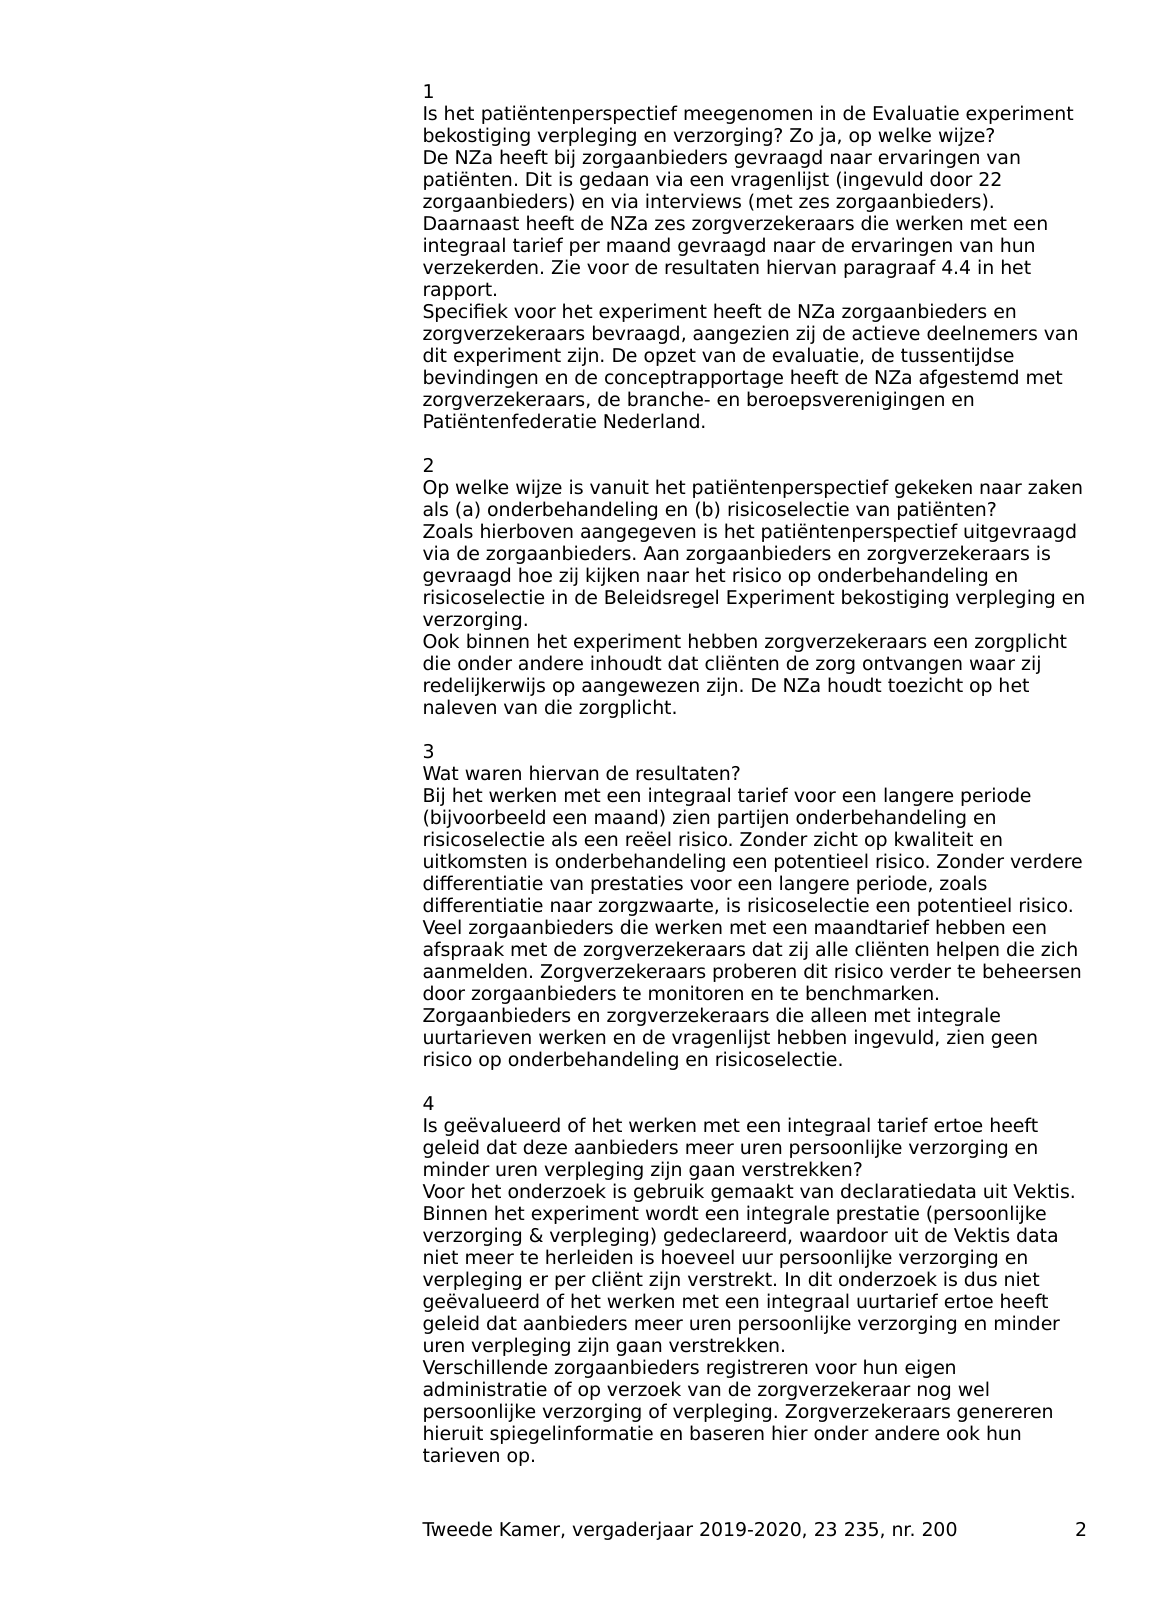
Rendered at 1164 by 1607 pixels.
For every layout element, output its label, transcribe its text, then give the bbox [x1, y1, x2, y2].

text 4 [422, 1093, 1087, 1115]
text Zorgaanbieders en zorgverzekeraars die alleen met integrale uurtarieven werken en de vragenlijst hebben ingevuld, zien geen risico op onderbehandeling en risicoselectie. [422, 1005, 1087, 1071]
text De NZa heeft bij zorgaanbieders gevraagd naar ervaringen van patiënten. Dit is gedaan via een vragenlijst (ingevuld door 22 zorgaanbieders) en via interviews (met zes zorgaanbieders). Daarnaast heeft de NZa zes zorgverzekeraars die werken met een integraal tarief per maand gevraagd naar de ervaringen van hun verzekerden. Zie voor de resultaten hiervan paragraaf 4.4 in het rapport. [422, 147, 1087, 301]
text Verschillende zorgaanbieders registreren voor hun eigen administratie of op verzoek van de zorgverzekeraar nog wel persoonlijke verzorging of verpleging. Zorgverzekeraars genereren hieruit spiegelinformatie en baseren hier onder andere ook hun tarieven op. [422, 1357, 1087, 1467]
text 3 [422, 741, 1087, 763]
text Zoals hierboven aangegeven is het patiëntenperspectief uitgevraagd via de zorgaanbieders. Aan zorgaanbieders en zorgverzekeraars is gevraagd hoe zij kijken naar het risico op onderbehandeling en risicoselectie in de Beleidsregel Experiment bekostiging verpleging en verzorging. [422, 521, 1087, 631]
text 1 [422, 81, 1087, 103]
text Ook binnen het experiment hebben zorgverzekeraars een zorgplicht die onder andere inhoudt dat cliënten de zorg ontvangen waar zij redelijkerwijs op aangewezen zijn. De NZa houdt toezicht op het naleven van die zorgplicht. [422, 631, 1087, 719]
text Is het patiëntenperspectief meegenomen in de Evaluatie experiment bekostiging verpleging en verzorging? Zo ja, op welke wijze? [422, 103, 1087, 147]
text Voor het onderzoek is gebruik gemaakt van declaratiedata uit Vektis. Binnen het experiment wordt een integrale prestatie (persoonlijke verzorging & verpleging) gedeclareerd, waardoor uit de Vektis data niet meer te herleiden is hoeveel uur persoonlijke verzorging en verpleging er per cliënt zijn verstrekt. In dit onderzoek is dus niet geëvalueerd of het werken met een integraal uurtarief ertoe heeft geleid dat aanbieders meer uren persoonlijke verzorging en minder uren verpleging zijn gaan verstrekken. [422, 1181, 1087, 1357]
text Op welke wijze is vanuit het patiëntenperspectief gekeken naar zaken als (a) onderbehandeling en (b) risicoselectie van patiënten? [422, 477, 1087, 521]
text Veel zorgaanbieders die werken met een maandtarief hebben een afspraak met de zorgverzekeraars dat zij alle cliënten helpen die zich aanmelden. Zorgverzekeraars proberen dit risico verder te beheersen door zorgaanbieders te monitoren en te benchmarken. [422, 917, 1087, 1005]
text Bij het werken met een integraal tarief voor een langere periode (bijvoorbeeld een maand) zien partijen onderbehandeling en risicoselectie als een reëel risico. Zonder zicht op kwaliteit en uitkomsten is onderbehandeling een potentieel risico. Zonder verdere differentiatie van prestaties voor een langere periode, zoals differentiatie naar zorgzwaarte, is risicoselectie een potentieel risico. [422, 785, 1087, 917]
text 2 [422, 455, 1087, 477]
text Specifiek voor het experiment heeft de NZa zorgaanbieders en zorgverzekeraars bevraagd, aangezien zij de actieve deelnemers van dit experiment zijn. De opzet van de evaluatie, de tussentijdse bevindingen en de conceptrapportage heeft de NZa afgestemd met zorgverzekeraars, de branche- en beroepsverenigingen en Patiëntenfederatie Nederland. [422, 301, 1087, 433]
text Wat waren hiervan de resultaten? [422, 763, 1087, 785]
text Is geëvalueerd of het werken met een integraal tarief ertoe heeft geleid dat deze aanbieders meer uren persoonlijke verzorging en minder uren verpleging zijn gaan verstrekken? [422, 1115, 1087, 1181]
